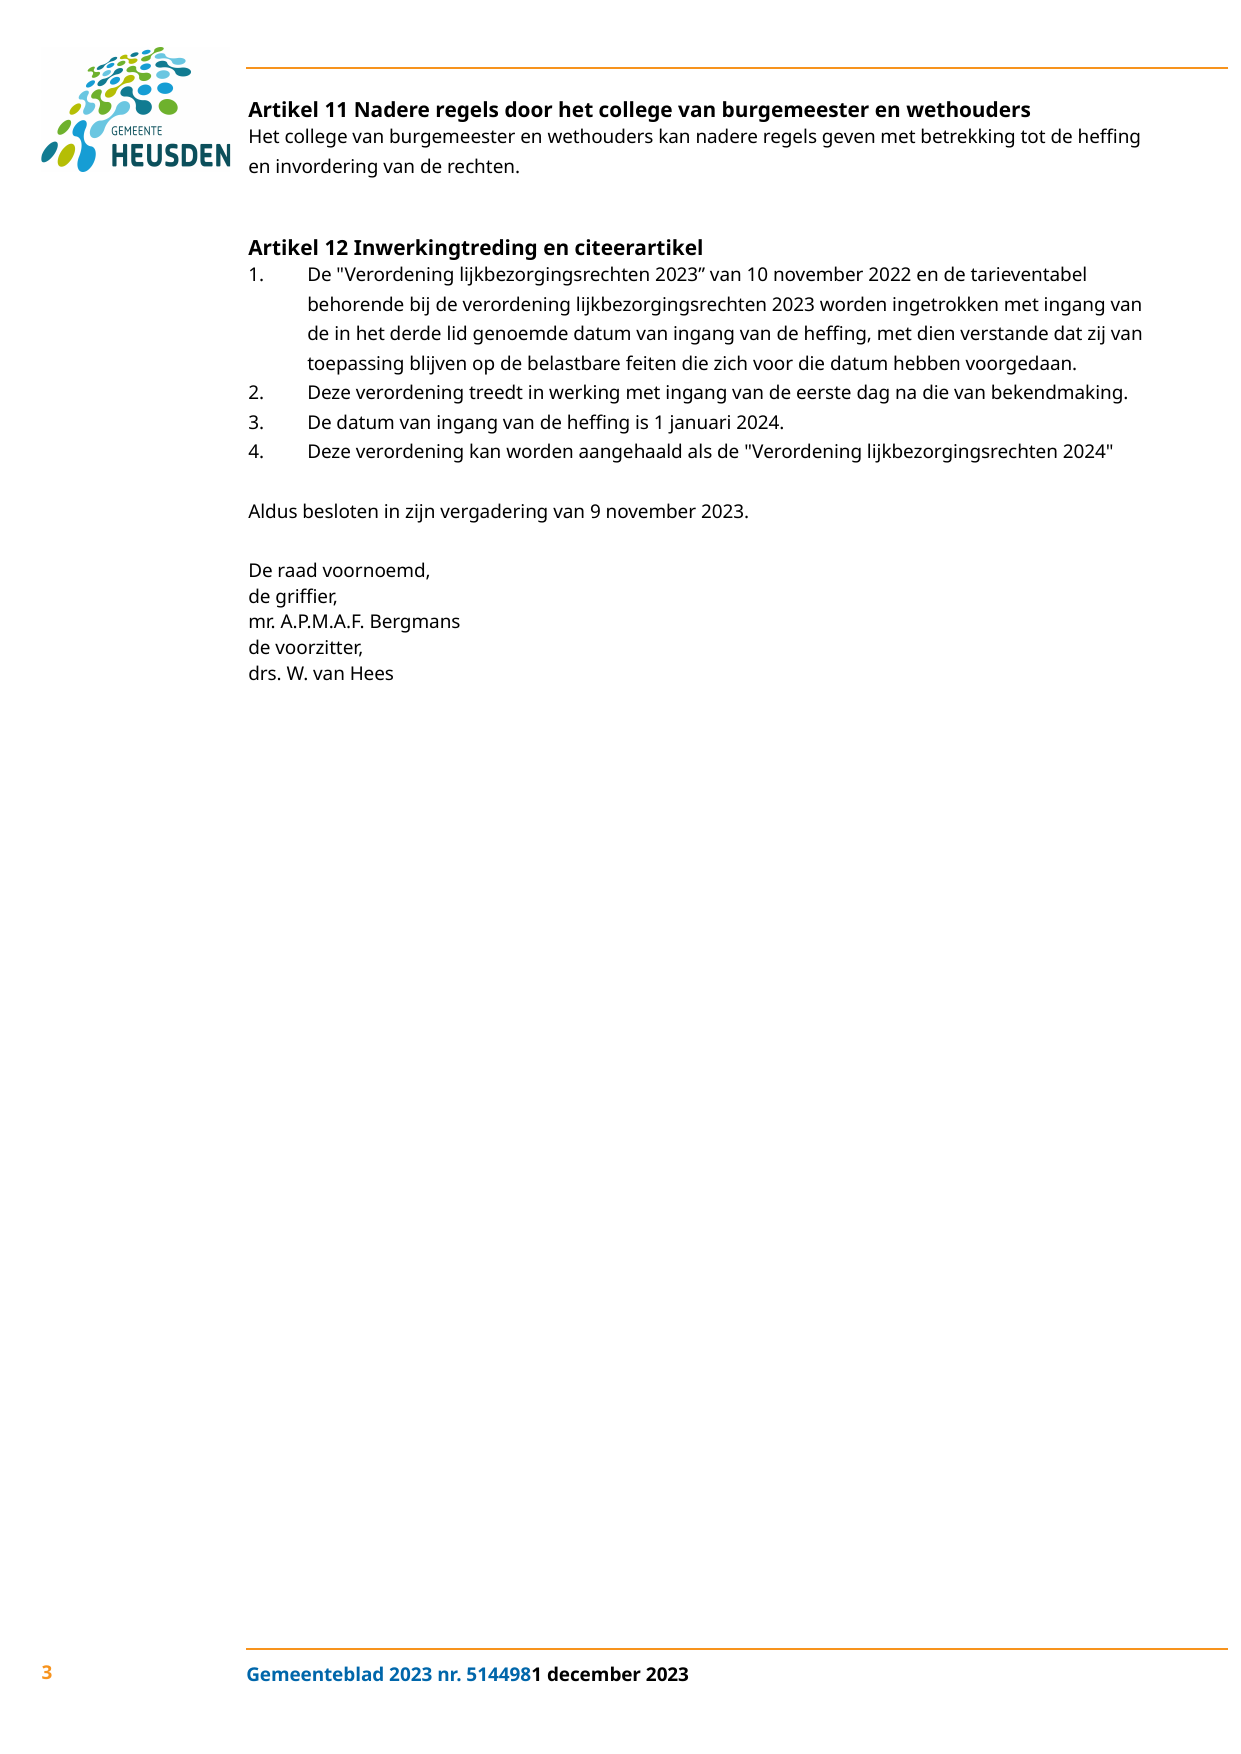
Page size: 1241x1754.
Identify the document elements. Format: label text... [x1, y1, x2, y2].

text De raad voornoemd, [248, 557, 1152, 583]
text drs. W. van Hees [248, 660, 1152, 686]
text Aldus besloten in zijn vergadering van 9 november 2023. [248, 498, 1152, 524]
text Artikel 11 Nadere regels door het college van burgemeester en wethouders [248, 95, 1152, 123]
text Artikel 12 Inwerkingtreding en citeerartikel [248, 233, 1152, 261]
text de griffier, [248, 583, 1152, 608]
list Deze verordening kan worden aangehaald als de "Verordening lijkbezorgingsrechten 2024" [248, 439, 1152, 464]
list De "Verordening lijkbezorgingsrechten 2023” van 10 november 2022 en de tarieventabel behorende bij de verordening lijkbezorgingsrechten 2023 worden ingetrokken met ingang van de in het derde lid genoemde datum van ingang van de heffing, met dien verstande dat zij van toepassing blijven op de belastbare feiten die zich voor die datum hebben voorgedaan. [248, 261, 1152, 376]
list De datum van ingang van de heffing is 1 januari 2024. [248, 409, 1152, 435]
text mr. A.P.M.A.F. Bergmans [248, 608, 1152, 634]
text Het college van burgemeester en wethouders kan nadere regels geven met betrekking tot de heffing en invordering van de rechten. [248, 123, 1152, 178]
list Deze verordening treedt in werking met ingang van de eerste dag na die van bekendmaking. [248, 379, 1152, 405]
picture [41, 47, 231, 172]
text de voorzitter, [248, 634, 1152, 660]
